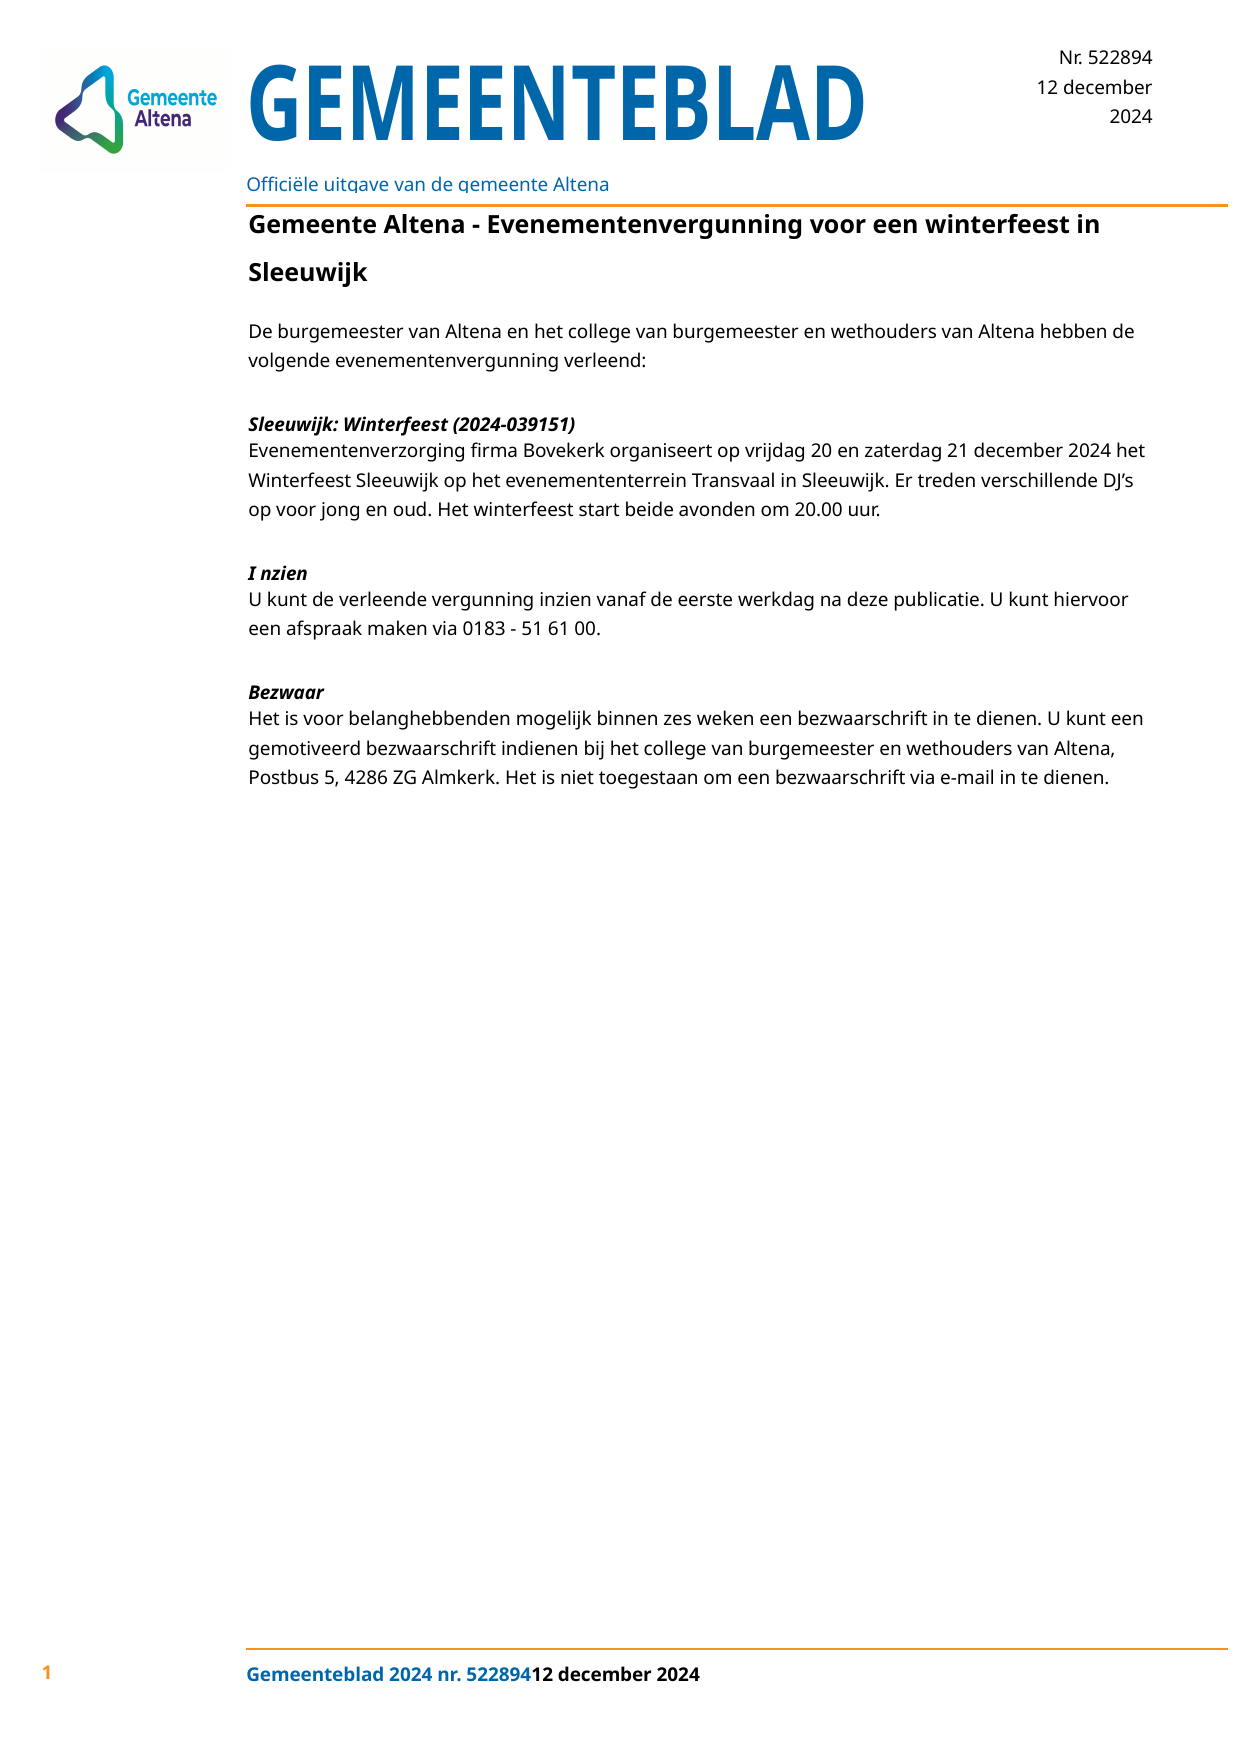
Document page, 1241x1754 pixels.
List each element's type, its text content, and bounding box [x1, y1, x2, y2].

text Sleeuwijk: Winterfeest (2024-039151) [248, 411, 1152, 437]
text De burgemeester van Altena en het college van burgemeester en wethouders van Altena hebben de volgende evenementenvergunning verleend: [248, 318, 1152, 373]
text Het is voor belanghebbenden mogelijk binnen zes weken een bezwaarschrift in te dienen. U kunt een gemotiveerd bezwaarschrift indienen bij het college van burgemeester en wethouders van Altena, Postbus 5, 4286 ZG Almkerk. Het is niet toegestaan om een bezwaarschrift via e-mail in te dienen. [248, 705, 1152, 790]
text Evenementenverzorging firma Bovekerk organiseert op vrijdag 20 en zaterdag 21 december 2024 het Winterfeest Sleeuwijk op het evenemententerrein Transvaal in Sleeuwijk. Er treden verschillende DJ’s op voor jong en oud. Het winterfeest start beide avonden om 20.00 uur. [248, 437, 1152, 522]
text U kunt de verleende vergunning inzien vanaf de eerste werkdag na deze publicatie. U kunt hiervoor een afspraak maken via 0183 - 51 61 00. [248, 586, 1152, 641]
text Bezwaar [248, 679, 1152, 705]
picture [41, 47, 231, 172]
text Gemeente Altena - Evenementenvergunning voor een winterfeest in Sleeuwijk [248, 207, 1152, 288]
text I nzien [248, 560, 1152, 586]
